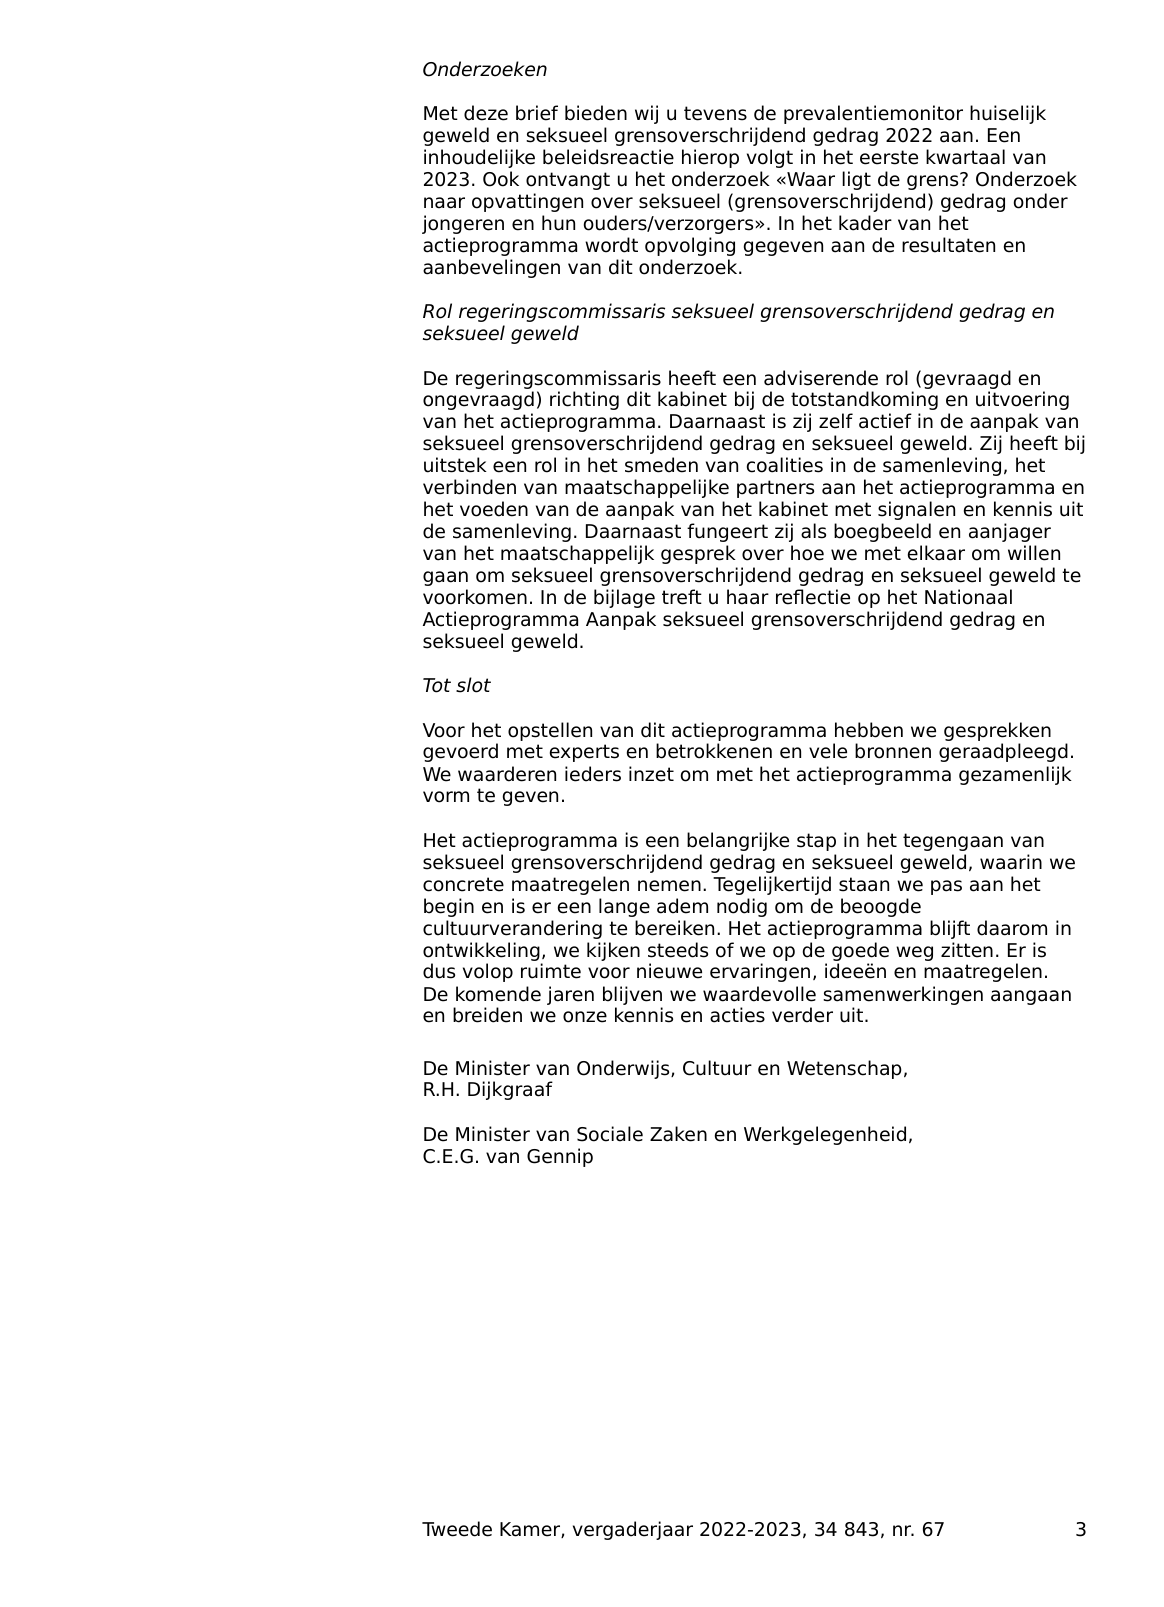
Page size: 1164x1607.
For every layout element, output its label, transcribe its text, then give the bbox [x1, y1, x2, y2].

text De Minister van Onderwijs, Cultuur en Wetenschap, R.H. Dijkgraaf [422, 1057, 1087, 1101]
text De Minister van Sociale Zaken en Werkgelegenheid, C.E.G. van Gennip [422, 1123, 1087, 1167]
subtitle Onderzoeken [422, 59, 1087, 81]
subtitle Tot slot [422, 675, 1087, 697]
text Met deze brief bieden wij u tevens de prevalentiemonitor huiselijk geweld en seksueel grensoverschrijdend gedrag 2022 aan. Een inhoudelijke beleidsreactie hierop volgt in het eerste kwartaal van 2023. Ook ontvangt u het onderzoek «Waar ligt de grens? Onderzoek naar opvattingen over seksueel (grensoverschrijdend) gedrag onder jongeren en hun ouders/verzorgers». In het kader van het actieprogramma wordt opvolging gegeven aan de resultaten en aanbevelingen van dit onderzoek. [422, 103, 1087, 279]
text Het actieprogramma is een belangrijke stap in het tegengaan van seksueel grensoverschrijdend gedrag en seksueel geweld, waarin we concrete maatregelen nemen. Tegelijkertijd staan we pas aan het begin en is er een lange adem nodig om de beoogde cultuurverandering te bereiken. Het actieprogramma blijft daarom in ontwikkeling, we kijken steeds of we op de goede weg zitten. Er is dus volop ruimte voor nieuwe ervaringen, ideeën en maatregelen. [422, 829, 1087, 983]
text De komende jaren blijven we waardevolle samenwerkingen aangaan en breiden we onze kennis en acties verder uit. [422, 983, 1087, 1027]
text De regeringscommissaris heeft een adviserende rol (gevraagd en ongevraagd) richting dit kabinet bij de totstandkoming en uitvoering van het actieprogramma. Daarnaast is zij zelf actief in de aanpak van seksueel grensoverschrijdend gedrag en seksueel geweld. Zij heeft bij uitstek een rol in het smeden van coalities in de samenleving, het verbinden van maatschappelijke partners aan het actieprogramma en het voeden van de aanpak van het kabinet met signalen en kennis uit de samenleving. Daarnaast fungeert zij als boegbeeld en aanjager van het maatschappelijk gesprek over hoe we met elkaar om willen gaan om seksueel grensoverschrijdend gedrag en seksueel geweld te voorkomen. In de bijlage treft u haar reflectie op het Nationaal Actieprogramma Aanpak seksueel grensoverschrijdend gedrag en seksueel geweld. [422, 367, 1087, 653]
text Voor het opstellen van dit actieprogramma hebben we gesprekken gevoerd met experts en betrokkenen en vele bronnen geraadpleegd. We waarderen ieders inzet om met het actieprogramma gezamenlijk vorm te geven. [422, 719, 1087, 807]
subtitle Rol regeringscommissaris seksueel grensoverschrijdend gedrag en seksueel geweld [422, 301, 1087, 345]
